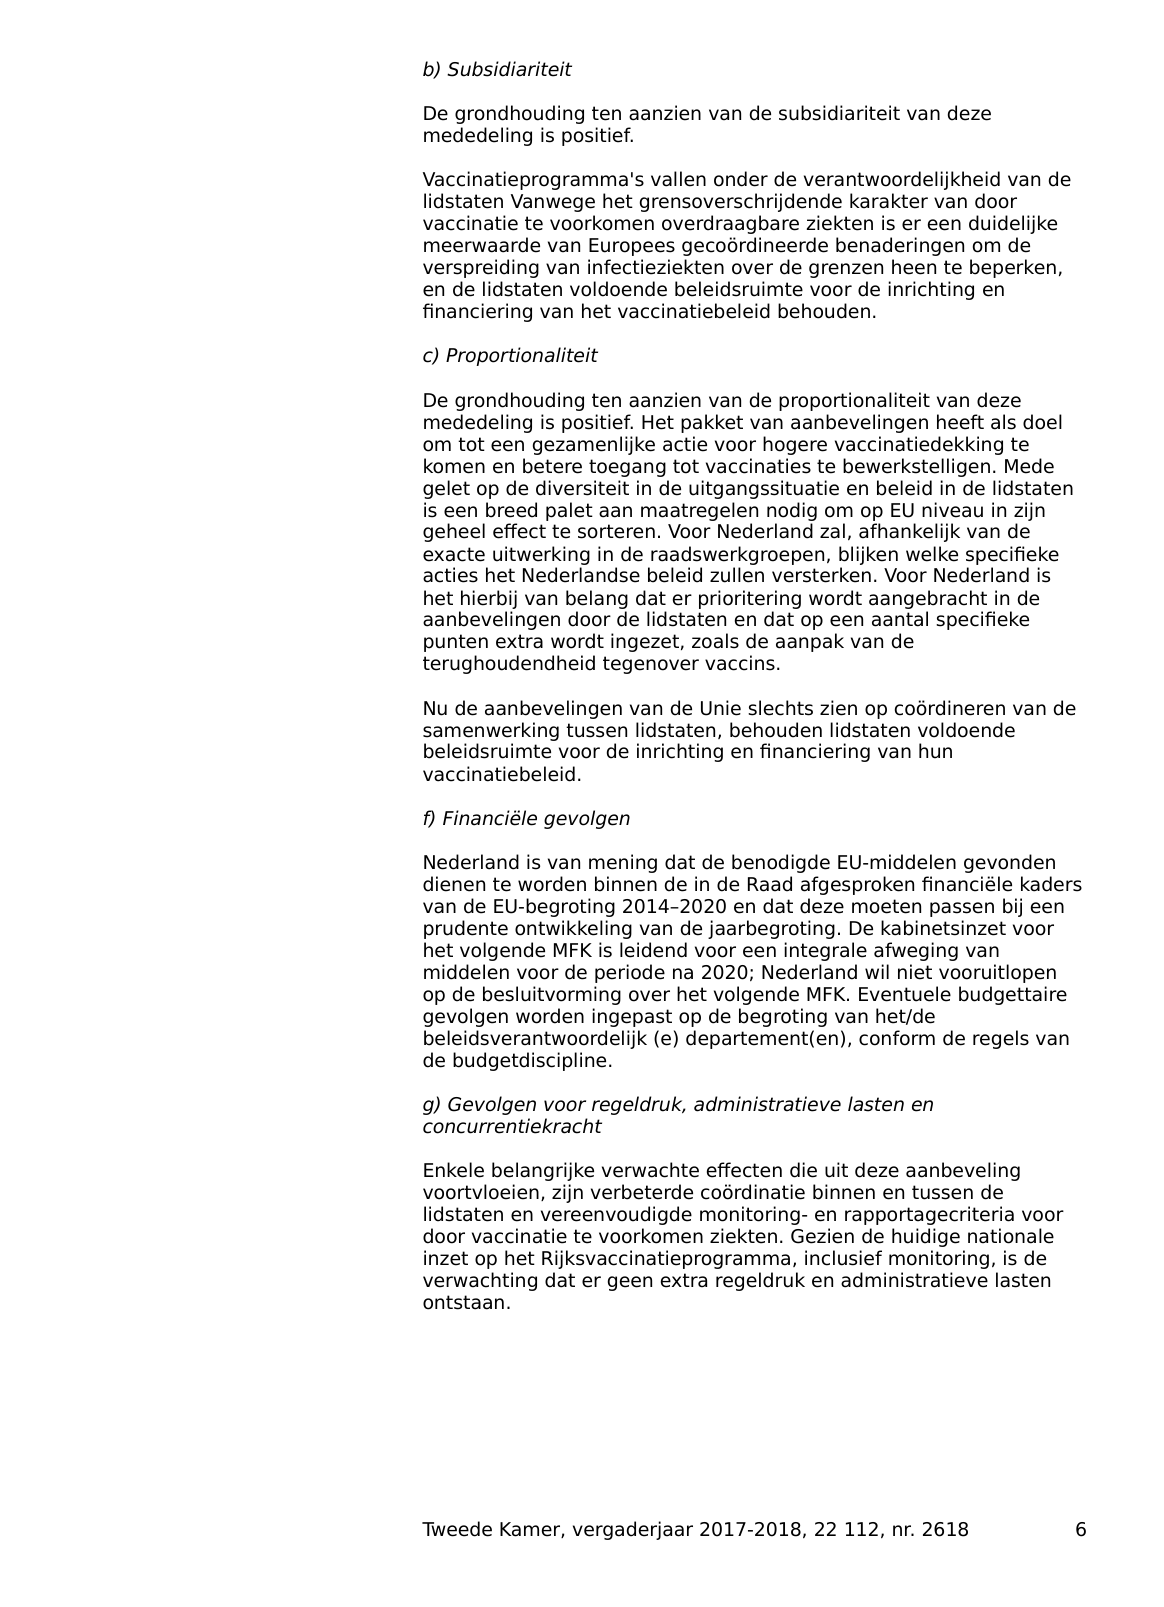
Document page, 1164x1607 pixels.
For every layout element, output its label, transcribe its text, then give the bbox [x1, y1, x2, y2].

subtitle b) Subsidiariteit [422, 59, 1087, 81]
subtitle g) Gevolgen voor regeldruk, administratieve lasten en concurrentiekracht [422, 1094, 1087, 1138]
text Nederland is van mening dat de benodigde EU-middelen gevonden dienen te worden binnen de in de Raad afgesproken financiële kaders van de EU-begroting 2014–2020 en dat deze moeten passen bij een prudente ontwikkeling van de jaarbegroting. De kabinetsinzet voor het volgende MFK is leidend voor een integrale afweging van middelen voor de periode na 2020; Nederland wil niet vooruitlopen op de besluitvorming over het volgende MFK. Eventuele budgettaire gevolgen worden ingepast op de begroting van het/de beleidsverantwoordelijk (e) departement(en), conform de regels van de budgetdiscipline. [422, 852, 1087, 1072]
subtitle c) Proportionaliteit [422, 345, 1087, 367]
text De grondhouding ten aanzien van de proportionaliteit van deze mededeling is positief. Het pakket van aanbevelingen heeft als doel om tot een gezamenlijke actie voor hogere vaccinatiedekking te komen en betere toegang tot vaccinaties te bewerkstelligen. Mede gelet op de diversiteit in de uitgangssituatie en beleid in de lidstaten is een breed palet aan maatregelen nodig om op EU niveau in zijn geheel effect te sorteren. Voor Nederland zal, afhankelijk van de exacte uitwerking in de raadswerkgroepen, blijken welke specifieke acties het Nederlandse beleid zullen versterken. Voor Nederland is het hierbij van belang dat er prioritering wordt aangebracht in de aanbevelingen door de lidstaten en dat op een aantal specifieke punten extra wordt ingezet, zoals de aanpak van de terughoudendheid tegenover vaccins. [422, 389, 1087, 675]
text Vaccinatieprogramma's vallen onder de verantwoordelijkheid van de lidstaten Vanwege het grensoverschrijdende karakter van door vaccinatie te voorkomen overdraagbare ziekten is er een duidelijke meerwaarde van Europees gecoördineerde benaderingen om de verspreiding van infectieziekten over de grenzen heen te beperken, en de lidstaten voldoende beleidsruimte voor de inrichting en financiering van het vaccinatiebeleid behouden. [422, 169, 1087, 323]
text De grondhouding ten aanzien van de subsidiariteit van deze mededeling is positief. [422, 103, 1087, 147]
text Nu de aanbevelingen van de Unie slechts zien op coördineren van de samenwerking tussen lidstaten, behouden lidstaten voldoende beleidsruimte voor de inrichting en financiering van hun vaccinatiebeleid. [422, 697, 1087, 785]
subtitle f) Financiële gevolgen [422, 808, 1087, 829]
text Enkele belangrijke verwachte effecten die uit deze aanbeveling voortvloeien, zijn verbeterde coördinatie binnen en tussen de lidstaten en vereenvoudigde monitoring- en rapportagecriteria voor door vaccinatie te voorkomen ziekten. Gezien de huidige nationale inzet op het Rijksvaccinatieprogramma, inclusief monitoring, is de verwachting dat er geen extra regeldruk en administratieve lasten ontstaan. [422, 1160, 1087, 1314]
